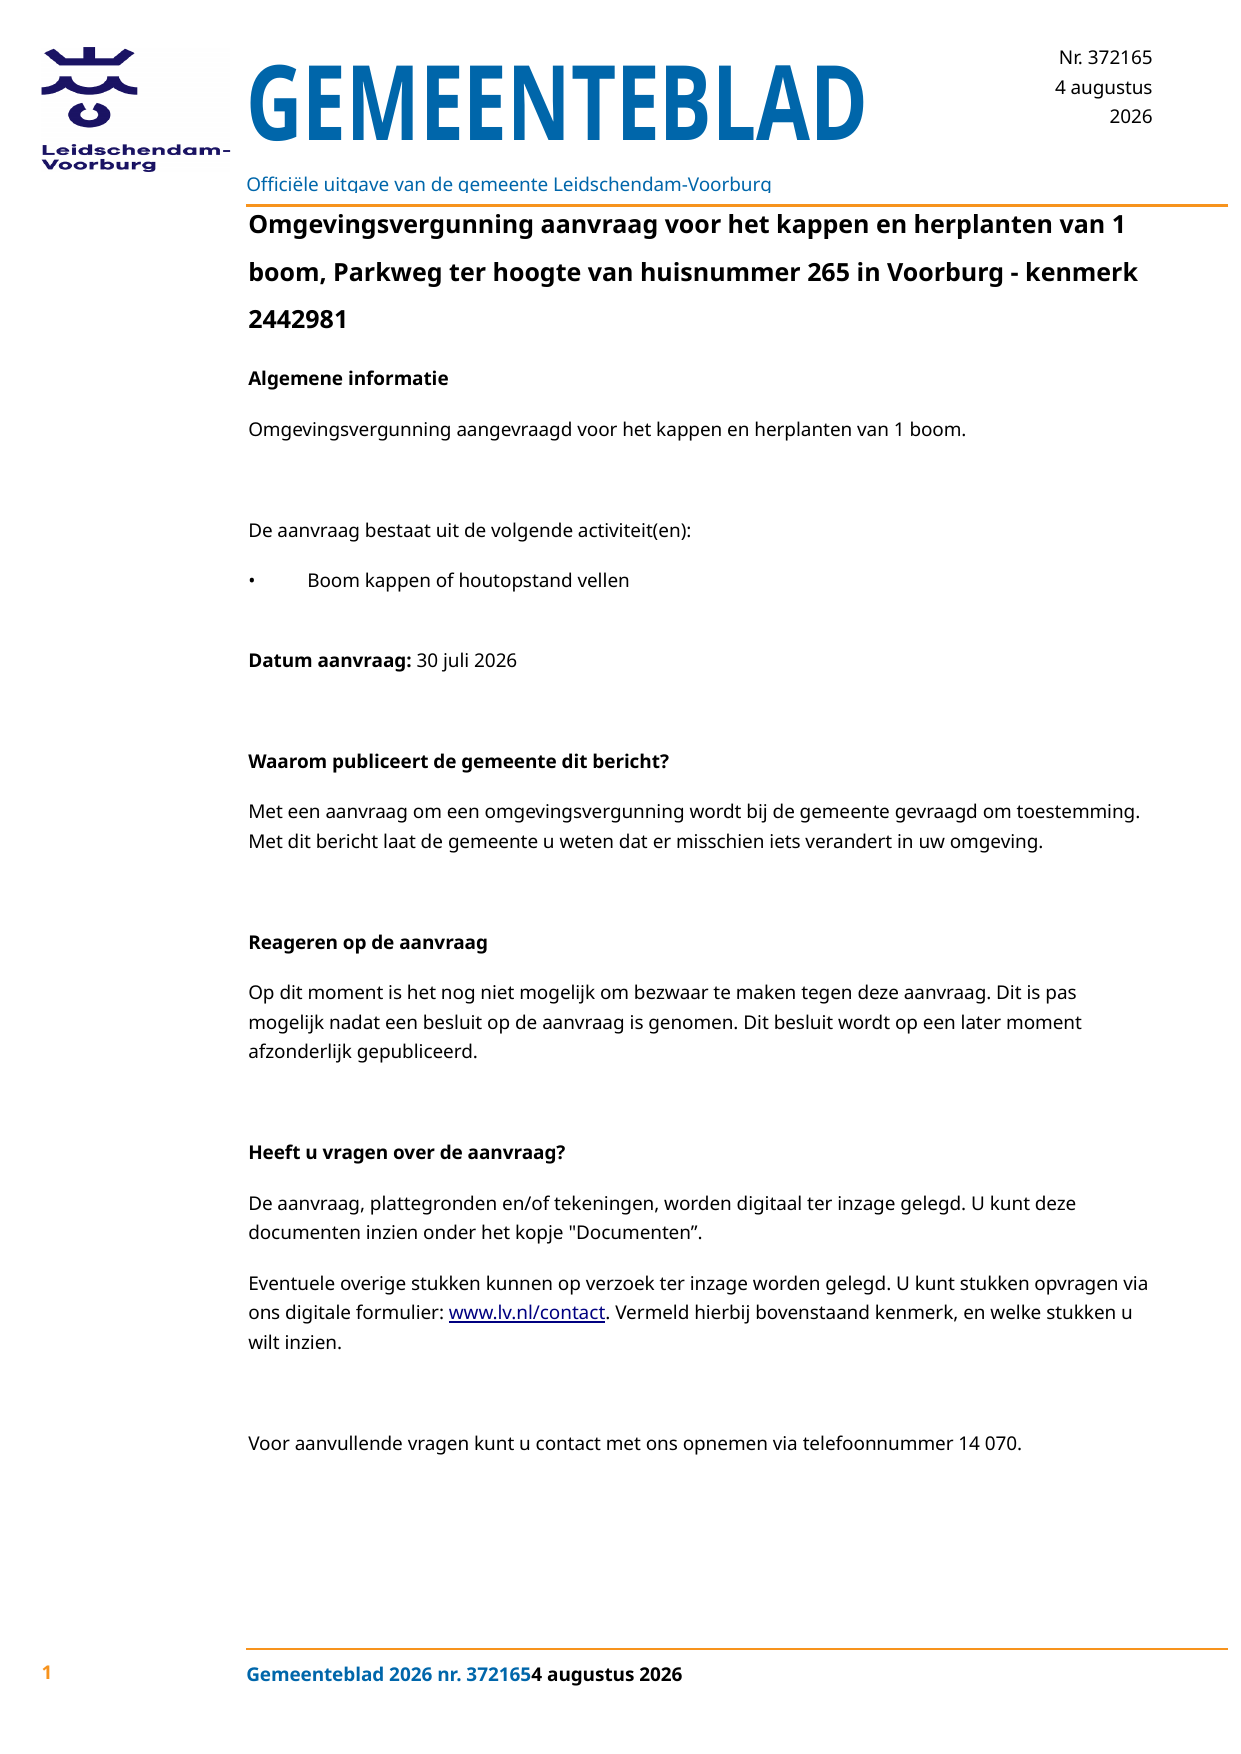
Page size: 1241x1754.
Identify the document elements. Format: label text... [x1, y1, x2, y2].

text Met een aanvraag om een omgevingsvergunning wordt bij de gemeente gevraagd om toestemming. Met dit bericht laat de gemeente u weten dat er misschien iets verandert in uw omgeving. [248, 798, 1152, 854]
text Datum aanvraag: 30 juli 2026 [248, 647, 1152, 673]
text Omgevingsvergunning aangevraagd voor het kappen en herplanten van 1 boom. [248, 416, 1152, 442]
text Heeft u vragen over de aanvraag? [248, 1139, 1152, 1165]
text Op dit moment is het nog niet mogelijk om bezwaar te maken tegen deze aanvraag. Dit is pas mogelijk nadat een besluit op de aanvraag is genomen. Dit besluit wordt op een later moment afzonderlijk gepubliceerd. [248, 979, 1152, 1064]
list Boom kappen of houtopstand vellen [248, 567, 1152, 593]
picture [41, 47, 231, 172]
text Waarom publiceert de gemeente dit bericht? [248, 748, 1152, 774]
text Eventuele overige stukken kunnen op verzoek ter inzage worden gelegd. U kunt stukken opvragen via ons digitale formulier: www.lv.nl/contact. Vermeld hierbij bovenstaand kenmerk, en welke stukken u wilt inzien. [248, 1270, 1152, 1354]
text Algemene informatie [248, 366, 1152, 391]
text De aanvraag, plattegronden en/of tekeningen, worden digitaal ter inzage gelegd. U kunt deze documenten inzien onder het kopje "Documenten”. [248, 1190, 1152, 1245]
text Voor aanvullende vragen kunt u contact met ons opnemen via telefoonnummer 14 070. [248, 1430, 1152, 1455]
text Omgevingsvergunning aanvraag voor het kappen en herplanten van 1 boom, Parkweg ter hoogte van huisnummer 265 in Voorburg - kenmerk 2442981 [248, 207, 1152, 336]
text De aanvraag bestaat uit de volgende activiteit(en): [248, 517, 1152, 542]
text Reageren op de aanvraag [248, 929, 1152, 954]
